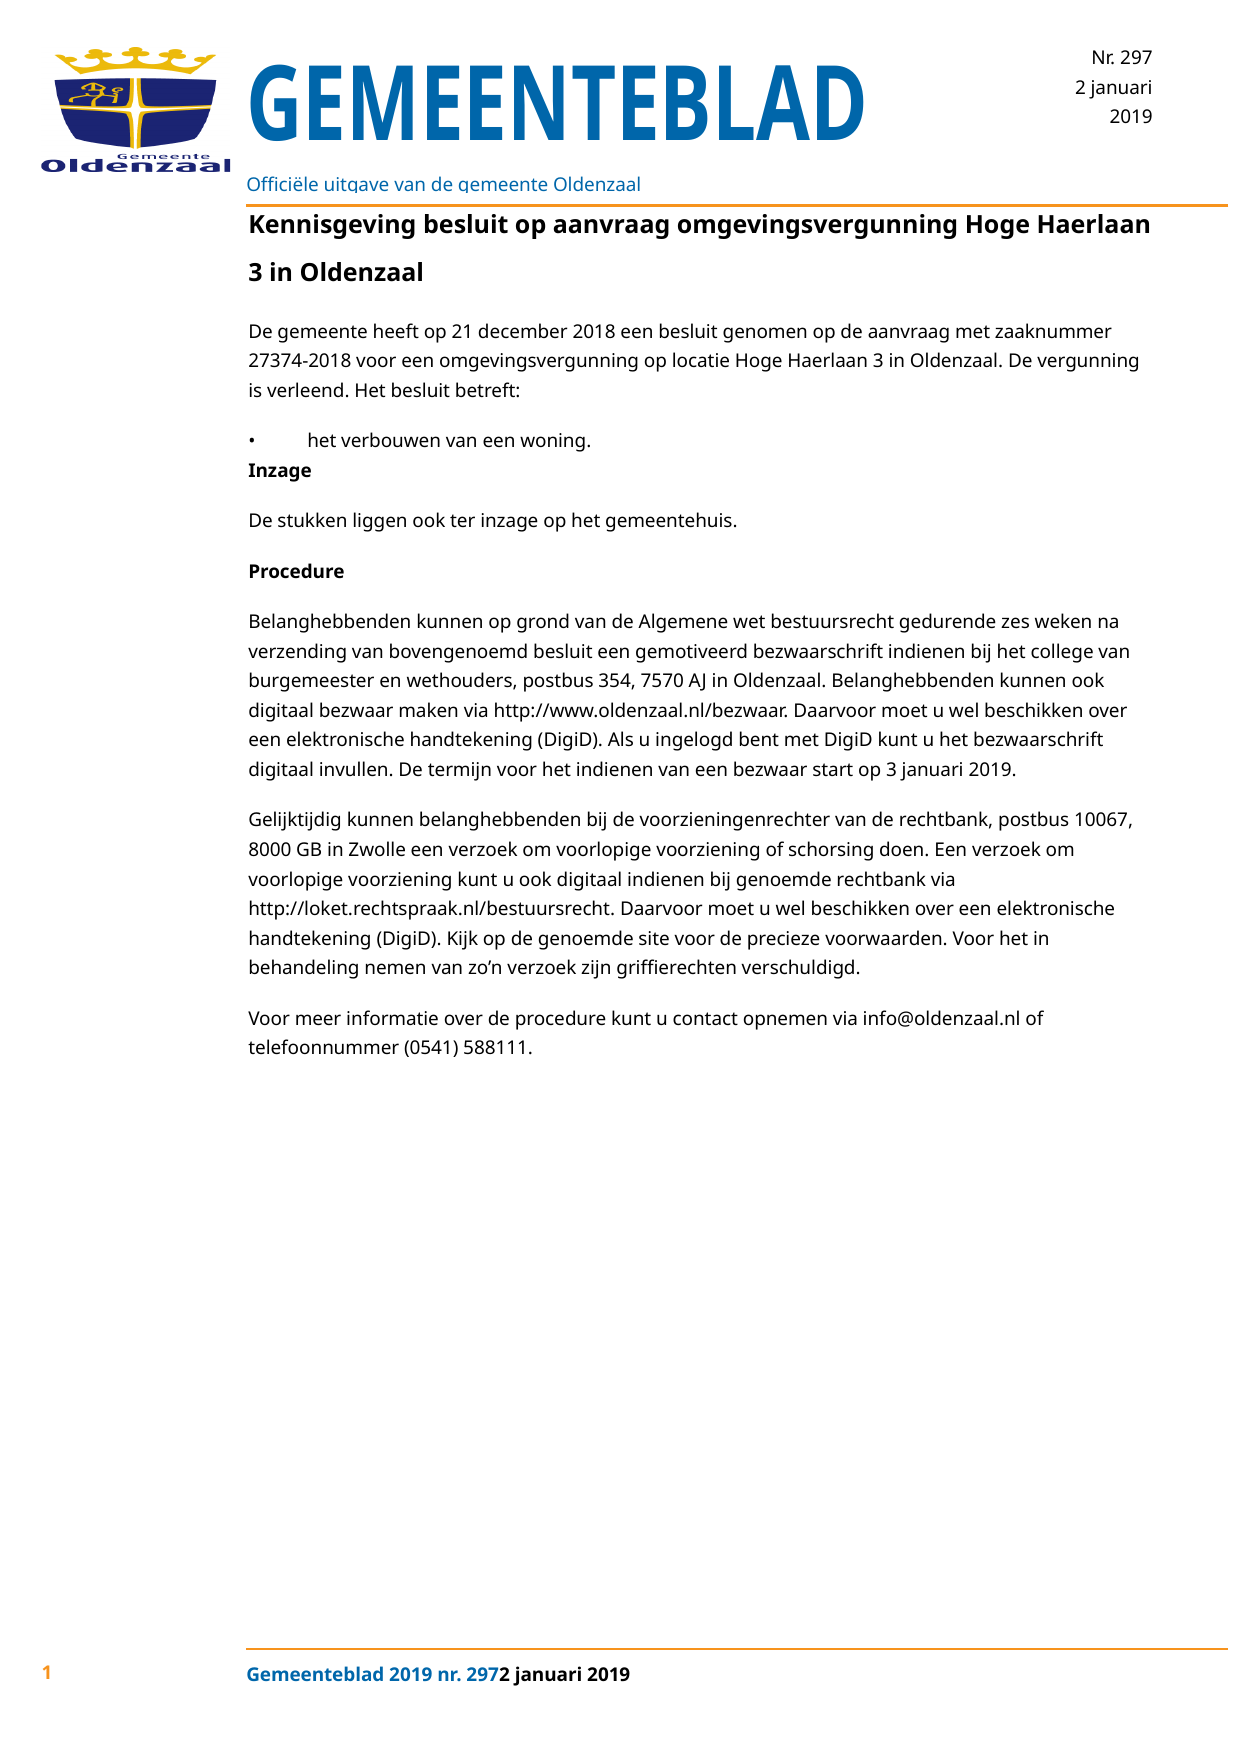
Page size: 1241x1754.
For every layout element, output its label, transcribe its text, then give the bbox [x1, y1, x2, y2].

text Gelijktijdig kunnen belanghebbenden bij de voorzieningenrechter van de rechtbank, postbus 10067, 8000 GB in Zwolle een verzoek om voorlopige voorziening of schorsing doen. Een verzoek om voorlopige voorziening kunt u ook digitaal indienen bij genoemde rechtbank via http://loket.rechtspraak.nl/bestuursrecht. Daarvoor moet u wel beschikken over een elektronische handtekening (DigiD). Kijk op de genoemde site voor de precieze voorwaarden. Voor het in behandeling nemen van zo’n verzoek zijn griffierechten verschuldigd. [248, 807, 1152, 980]
text Belanghebbenden kunnen op grond van de Algemene wet bestuursrecht gedurende zes weken na verzending van bovengenoemd besluit een gemotiveerd bezwaarschrift indienen bij het college van burgemeester en wethouders, postbus 354, 7570 AJ in Oldenzaal. Belanghebbenden kunnen ook digitaal bezwaar maken via http://www.oldenzaal.nl/bezwaar. Daarvoor moet u wel beschikken over een elektronische handtekening (DigiD). Als u ingelogd bent met DigiD kunt u het bezwaarschrift digitaal invullen. De termijn voor het indienen van een bezwaar start op 3 januari 2019. [248, 608, 1152, 782]
text Kennisgeving besluit op aanvraag omgevingsvergunning Hoge Haerlaan 3 in Oldenzaal [248, 207, 1152, 288]
text De gemeente heeft op 21 december 2018 een besluit genomen op de aanvraag met zaaknummer 27374-2018 voor een omgevingsvergunning op locatie Hoge Haerlaan 3 in Oldenzaal. De vergunning is verleend. Het besluit betreft: [248, 318, 1152, 403]
text De stukken liggen ook ter inzage op het gemeentehuis. [248, 507, 1152, 533]
list het verbouwen van een woning. [248, 427, 1152, 453]
text Voor meer informatie over de procedure kunt u contact opnemen via info@oldenzaal.nl of telefoonnummer (0541) 588111. [248, 1005, 1152, 1060]
text Inzage [248, 457, 1152, 483]
text Procedure [248, 558, 1152, 584]
picture [41, 47, 231, 172]
